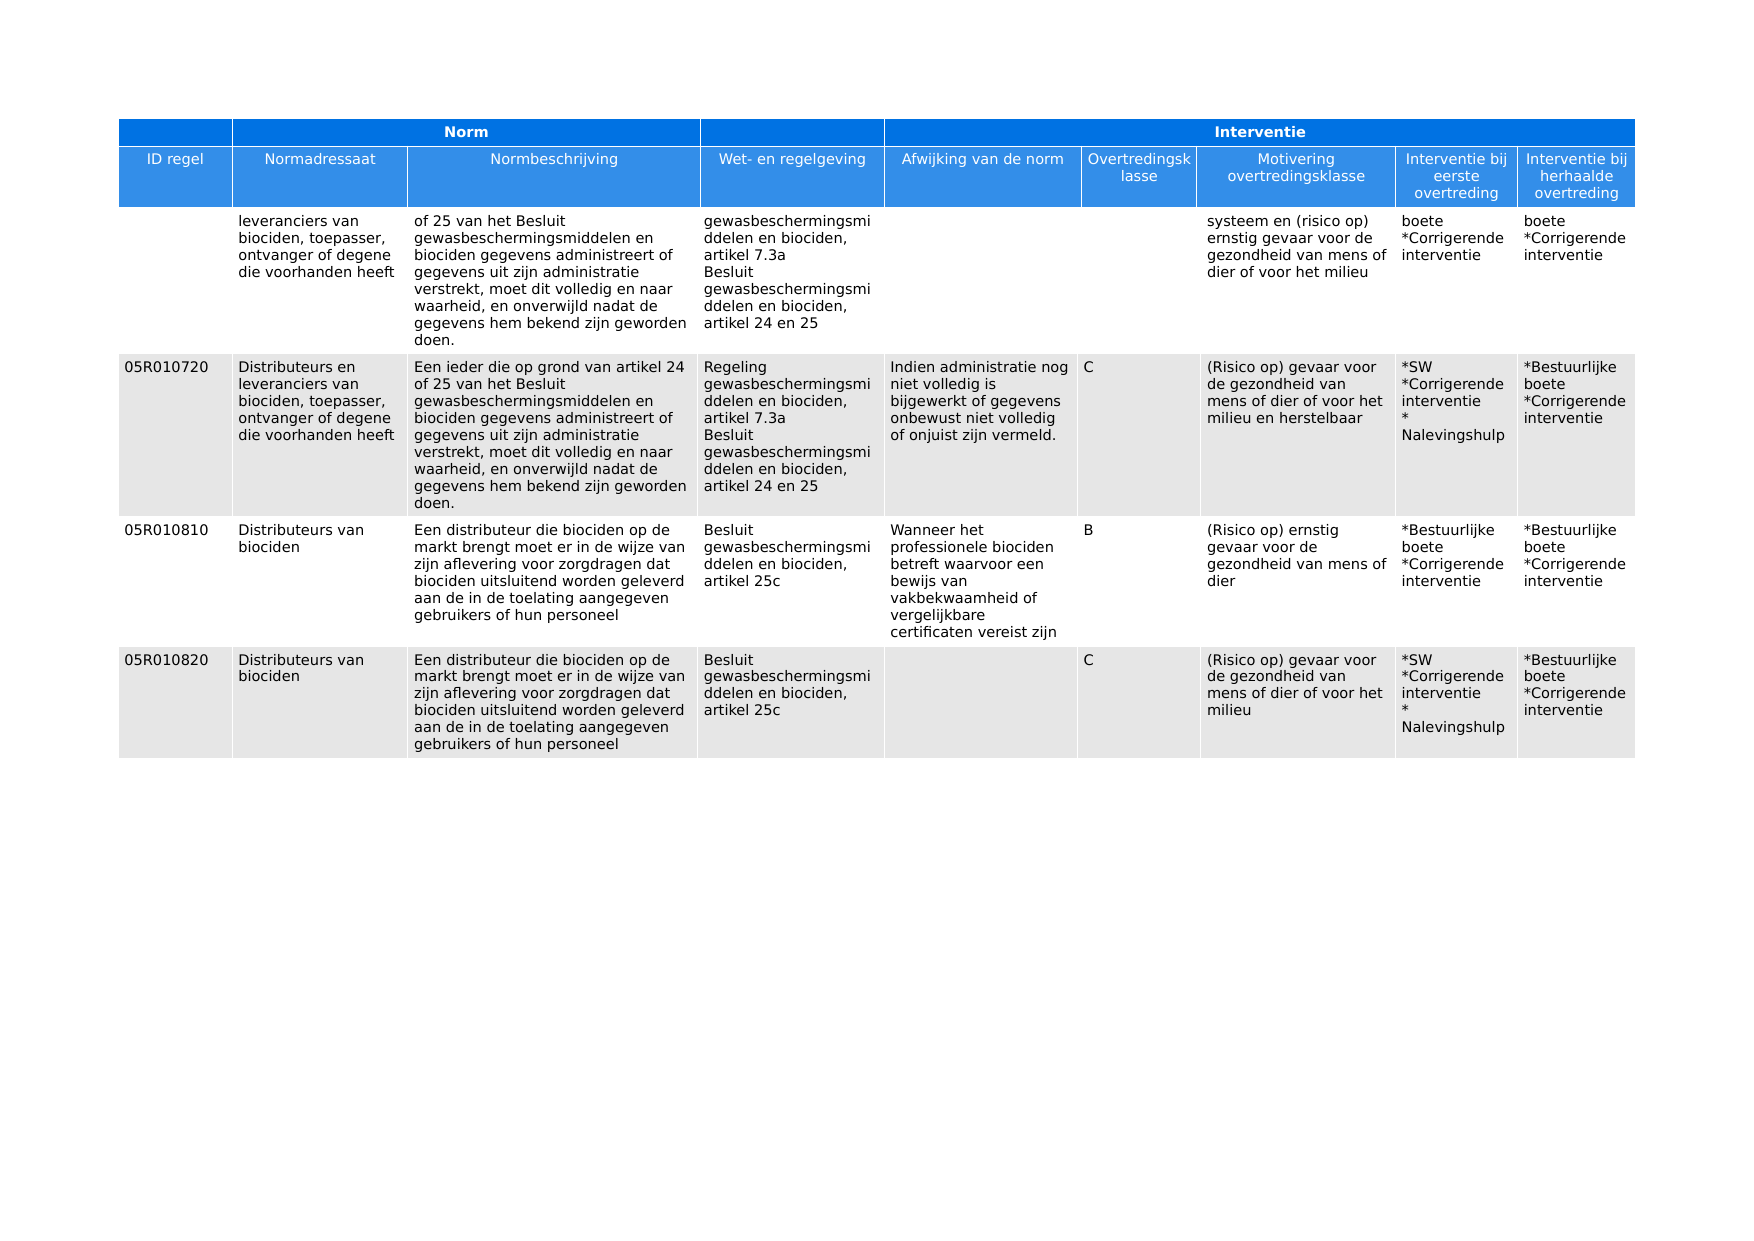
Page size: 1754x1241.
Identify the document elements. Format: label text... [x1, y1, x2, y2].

table_cell Distributeurs van biociden [233, 518, 407, 646]
table_cell [119, 208, 232, 353]
table_cell Wanneer het professionele biociden betreft waarvoor een bewijs van vakbekwaamheid of vergelijkbare certificaten vereist zijn [885, 518, 1077, 646]
table_cell Interventie bij herhaalde overtreding [1518, 147, 1635, 207]
table_cell C [1078, 647, 1200, 758]
table_cell Een ieder die op grond van artikel 24 of 25 van het Besluit gewasbeschermingsmiddelen en biociden gegevens administreert of gegevens uit zijn administratie verstrekt, moet dit volledig en naar waarheid, en onverwijld nadat de gegevens hem bekend zijn geworden doen. [408, 354, 697, 516]
table_cell boete *Corrigerende interventie [1518, 208, 1635, 353]
table_cell Normbeschrijving [408, 147, 700, 207]
table_cell [885, 208, 1077, 353]
table_cell *Bestuurlijke boete *Corrigerende interventie [1518, 354, 1635, 516]
table_cell ID regel [119, 147, 232, 207]
table_cell Besluit gewasbeschermingsmiddelen en biociden, artikel 25c [698, 647, 884, 758]
table_cell systeem en (risico op) ernstig gevaar voor de gezondheid van mens of dier of voor het milieu [1201, 208, 1395, 353]
table_cell 05R010820 [119, 647, 232, 758]
table_header Interventie [885, 119, 1635, 146]
table_header Norm [233, 119, 700, 146]
table_cell (Risico op) gevaar voor de gezondheid van mens of dier of voor het milieu [1201, 647, 1395, 758]
table_cell Een distributeur die biociden op de markt brengt moet er in de wijze van zijn aflevering voor zorgdragen dat biociden uitsluitend worden geleverd aan de in de toelating aangegeven gebruikers of hun personeel [408, 647, 697, 758]
table_cell Interventie bij eerste overtreding [1396, 147, 1517, 207]
table_cell Een distributeur die biociden op de markt brengt moet er in de wijze van zijn aflevering voor zorgdragen dat biociden uitsluitend worden geleverd aan de in de toelating aangegeven gebruikers of hun personeel [408, 518, 697, 646]
table_cell *Bestuurlijke boete *Corrigerende interventie [1396, 518, 1517, 646]
table_cell Distributeurs en leveranciers van biociden, toepasser, ontvanger of degene die voorhanden heeft [233, 354, 407, 516]
table_header [119, 119, 232, 146]
table_cell *Bestuurlijke boete *Corrigerende interventie [1518, 647, 1635, 758]
table_cell *SW *Corrigerende interventie * Nalevingshulp [1396, 647, 1517, 758]
table_cell leveranciers van biociden, toepasser, ontvanger of degene die voorhanden heeft [233, 208, 407, 353]
table_cell of 25 van het Besluit gewasbeschermingsmiddelen en biociden gegevens administreert of gegevens uit zijn administratie verstrekt, moet dit volledig en naar waarheid, en onverwijld nadat de gegevens hem bekend zijn geworden doen. [408, 208, 697, 353]
table_cell Wet- en regelgeving [701, 147, 884, 207]
table_cell Distributeurs van biociden [233, 647, 407, 758]
table_cell boete *Corrigerende interventie [1396, 208, 1517, 353]
table_cell Overtredingsklasse [1082, 147, 1196, 207]
table_cell Regeling gewasbeschermingsmiddelen en biociden, artikel 7.3a Besluit gewasbeschermingsmiddelen en biociden, artikel 24 en 25 [698, 354, 884, 516]
table_cell Normadressaat [233, 147, 407, 207]
table_cell 05R010810 [119, 518, 232, 646]
table_cell gewasbeschermingsmiddelen en biociden, artikel 7.3a Besluit gewasbeschermingsmiddelen en biociden, artikel 24 en 25 [698, 208, 884, 353]
table_cell 05R010720 [119, 354, 232, 516]
table_cell (Risico op) gevaar voor de gezondheid van mens of dier of voor het milieu en herstelbaar [1201, 354, 1395, 516]
table_cell B [1078, 518, 1200, 646]
table_header [701, 119, 884, 146]
table_cell C [1078, 354, 1200, 516]
table_cell [885, 647, 1077, 758]
table_cell *Bestuurlijke boete *Corrigerende interventie [1518, 518, 1635, 646]
table_cell Afwijking van de norm [885, 147, 1081, 207]
table_cell (Risico op) ernstig gevaar voor de gezondheid van mens of dier [1201, 518, 1395, 646]
table_cell Indien administratie nog niet volledig is bijgewerkt of gegevens onbewust niet volledig of onjuist zijn vermeld. [885, 354, 1077, 516]
table_cell [1078, 208, 1200, 353]
table_cell Motivering overtredingsklasse [1197, 147, 1395, 207]
table_cell Besluit gewasbeschermingsmiddelen en biociden, artikel 25c [698, 518, 884, 646]
table_cell *SW *Corrigerende interventie * Nalevingshulp [1396, 354, 1517, 516]
